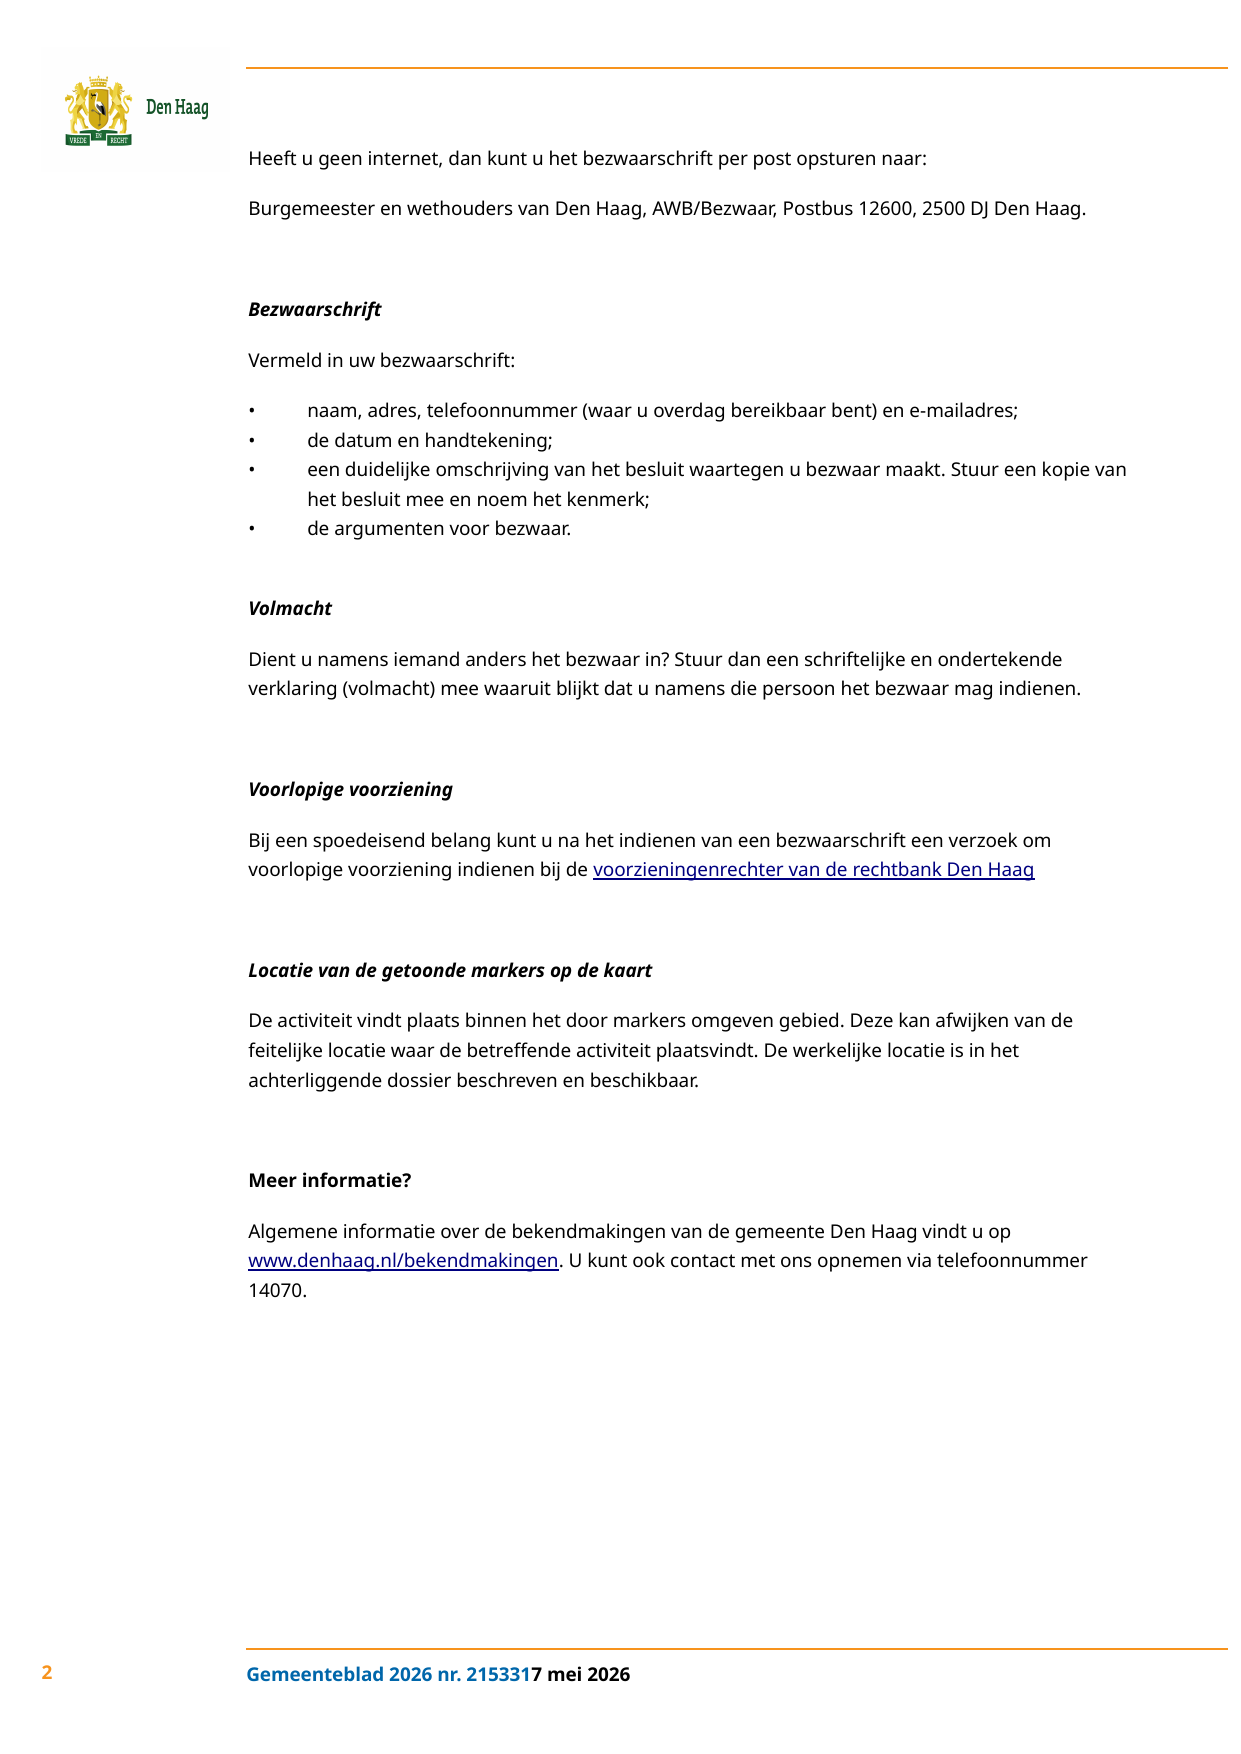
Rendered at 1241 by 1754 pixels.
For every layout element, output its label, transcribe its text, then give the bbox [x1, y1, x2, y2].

text Dient u namens iemand anders het bezwaar in? Stuur dan een schriftelijke en ondertekende verklaring (volmacht) mee waaruit blijkt dat u namens die persoon het bezwaar mag indienen. [248, 646, 1152, 701]
text Bezwaarschrift [248, 296, 1152, 322]
list de datum en handtekening; [248, 427, 1152, 453]
text Meer informatie? [248, 1168, 1152, 1193]
text Locatie van de getoonde markers op de kaart [248, 957, 1152, 983]
text Vermeld in uw bezwaarschrift: [248, 347, 1152, 373]
text Volmacht [248, 596, 1152, 621]
picture [41, 47, 231, 172]
list naam, adres, telefoonnummer (waar u overdag bereikbaar bent) en e-mailadres; [248, 397, 1152, 423]
text Algemene informatie over de bekendmakingen van de gemeente Den Haag vindt u op www.denhaag.nl/bekendmakingen. U kunt ook contact met ons opnemen via telefoonnummer 14070. [248, 1218, 1152, 1303]
text Heeft u geen internet, dan kunt u het bezwaarschrift per post opsturen naar: [248, 145, 1152, 171]
text Burgemeester en wethouders van Den Haag, AWB/Bezwaar, Postbus 12600, 2500 DJ Den Haag. [248, 196, 1152, 221]
list de argumenten voor bezwaar. [248, 516, 1152, 541]
text Voorlopige voorziening [248, 776, 1152, 802]
list een duidelijke omschrijving van het besluit waartegen u bezwaar maakt. Stuur een kopie van het besluit mee en noem het kenmerk; [248, 456, 1152, 512]
text De activiteit vindt plaats binnen het door markers omgeven gebied. Deze kan afwijken van de feitelijke locatie waar de betreffende activiteit plaatsvindt. De werkelijke locatie is in het achterliggende dossier beschreven en beschikbaar. [248, 1008, 1152, 1093]
text Bij een spoedeisend belang kunt u na het indienen van een bezwaarschrift een verzoek om voorlopige voorziening indienen bij de voorzieningenrechter van de rechtbank Den Haag [248, 827, 1152, 882]
